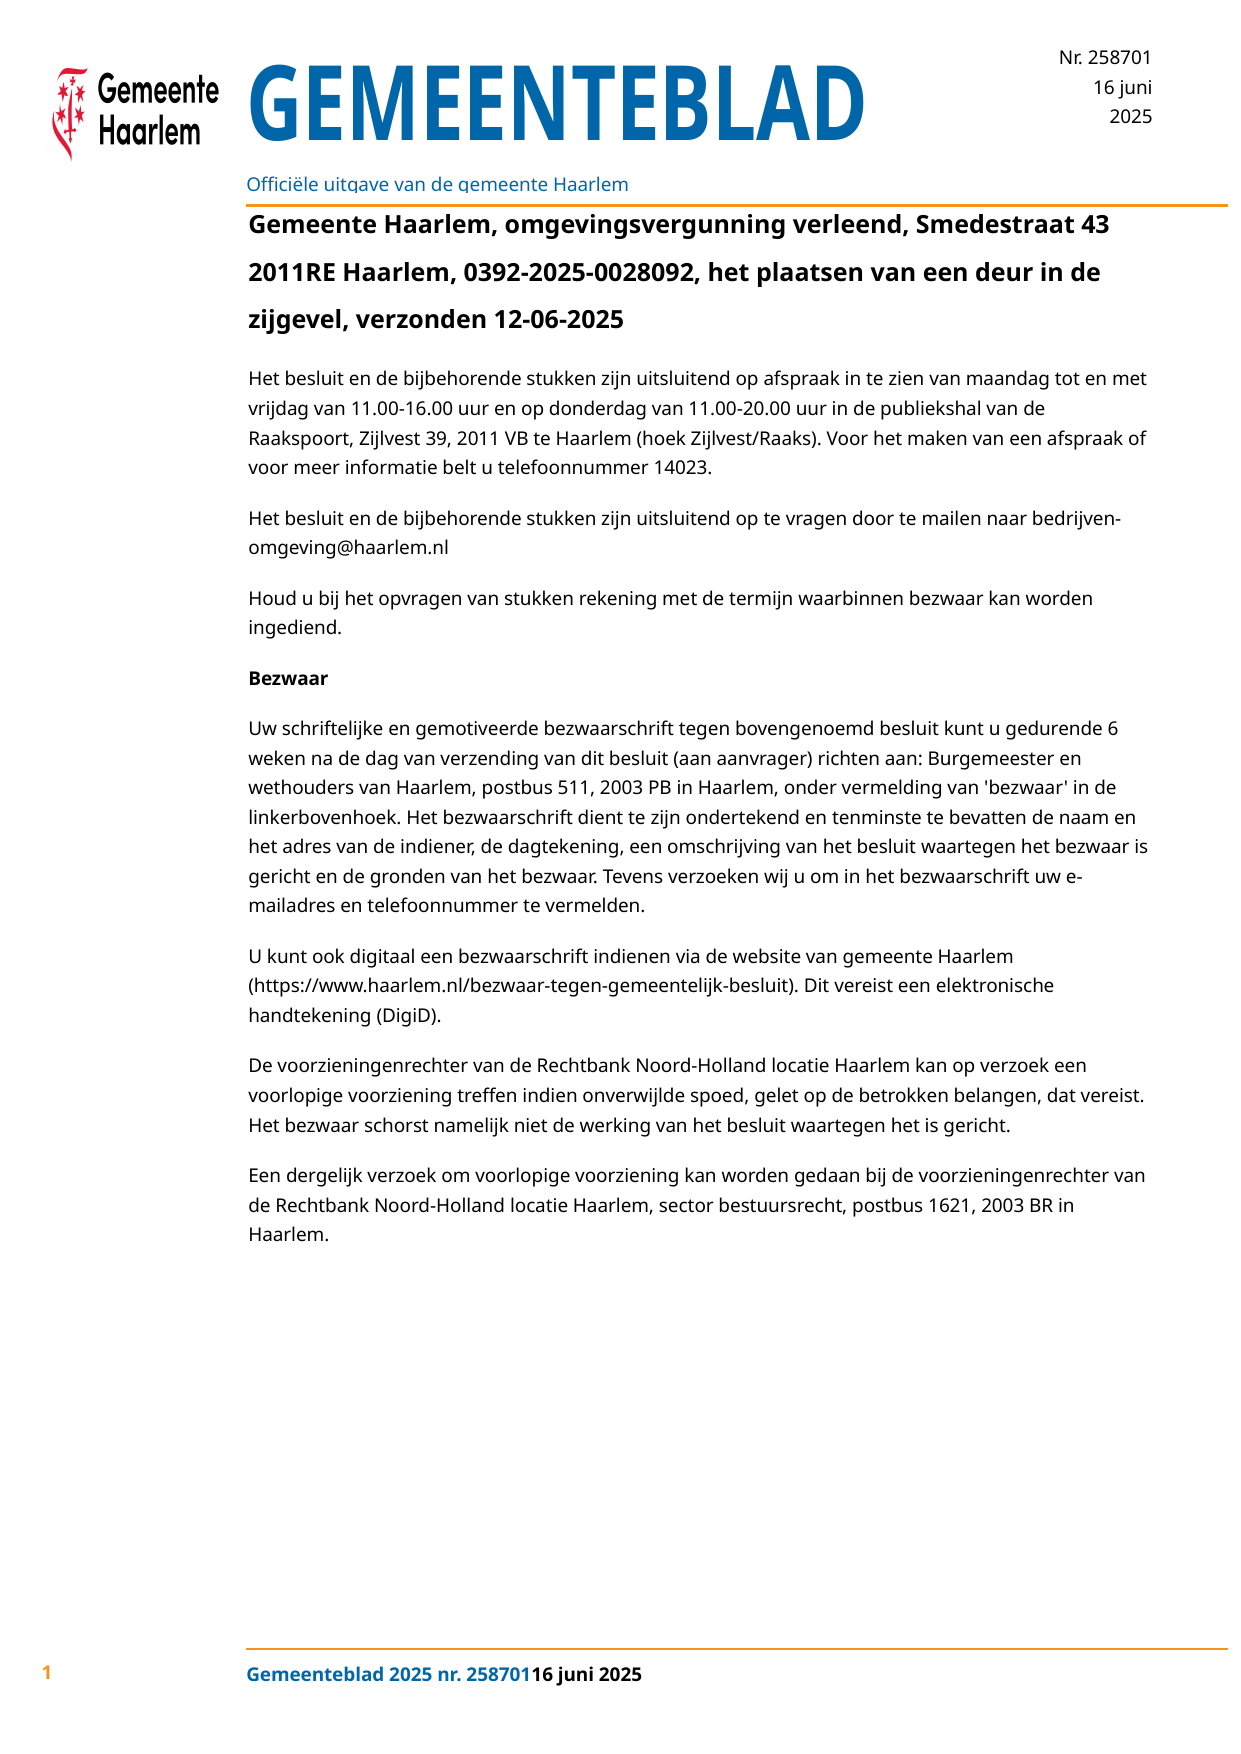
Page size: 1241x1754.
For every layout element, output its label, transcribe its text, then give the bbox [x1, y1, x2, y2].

text Uw schriftelijke en gemotiveerde bezwaarschrift tegen bovengenoemd besluit kunt u gedurende 6 weken na de dag van verzending van dit besluit (aan aanvrager) richten aan: Burgemeester en wethouders van Haarlem, postbus 511, 2003 PB in Haarlem, onder vermelding van 'bezwaar' in de linkerbovenhoek. Het bezwaarschrift dient te zijn ondertekend en tenminste te bevatten de naam en het adres van de indiener, de dagtekening, een omschrijving van het besluit waartegen het bezwaar is gericht en de gronden van het bezwaar. Tevens verzoeken wij u om in het bezwaarschrift uw e-mailadres en telefoonnummer te vermelden. [248, 715, 1152, 918]
picture [41, 47, 231, 172]
text Gemeente Haarlem, omgevingsvergunning verleend, Smedestraat 43 2011RE Haarlem, 0392-2025-0028092, het plaatsen van een deur in de zijgevel, verzonden 12-06-2025 [248, 207, 1152, 336]
text Houd u bij het opvragen van stukken rekening met de termijn waarbinnen bezwaar kan worden ingediend. [248, 585, 1152, 640]
text Het besluit en de bijbehorende stukken zijn uitsluitend op te vragen door te mailen naar bedrijven-omgeving@haarlem.nl [248, 505, 1152, 560]
text Het besluit en de bijbehorende stukken zijn uitsluitend op afspraak in te zien van maandag tot en met vrijdag van 11.00-16.00 uur en op donderdag van 11.00-20.00 uur in de publiekshal van de Raakspoort, Zijlvest 39, 2011 VB te Haarlem (hoek Zijlvest/Raaks). Voor het maken van een afspraak of voor meer informatie belt u telefoonnummer 14023. [248, 366, 1152, 480]
text Een dergelijk verzoek om voorlopige voorziening kan worden gedaan bij de voorzieningenrechter van de Rechtbank Noord-Holland locatie Haarlem, sector bestuursrecht, postbus 1621, 2003 BR in Haarlem. [248, 1162, 1152, 1247]
text U kunt ook digitaal een bezwaarschrift indienen via de website van gemeente Haarlem (https://www.haarlem.nl/bezwaar-tegen-gemeentelijk-besluit). Dit vereist een elektronische handtekening (DigiD). [248, 943, 1152, 1028]
text Bezwaar [248, 665, 1152, 690]
text De voorzieningenrechter van de Rechtbank Noord-Holland locatie Haarlem kan op verzoek een voorlopige voorziening treffen indien onverwijlde spoed, gelet op de betrokken belangen, dat vereist. Het bezwaar schorst namelijk niet de werking van het besluit waartegen het is gericht. [248, 1053, 1152, 1137]
